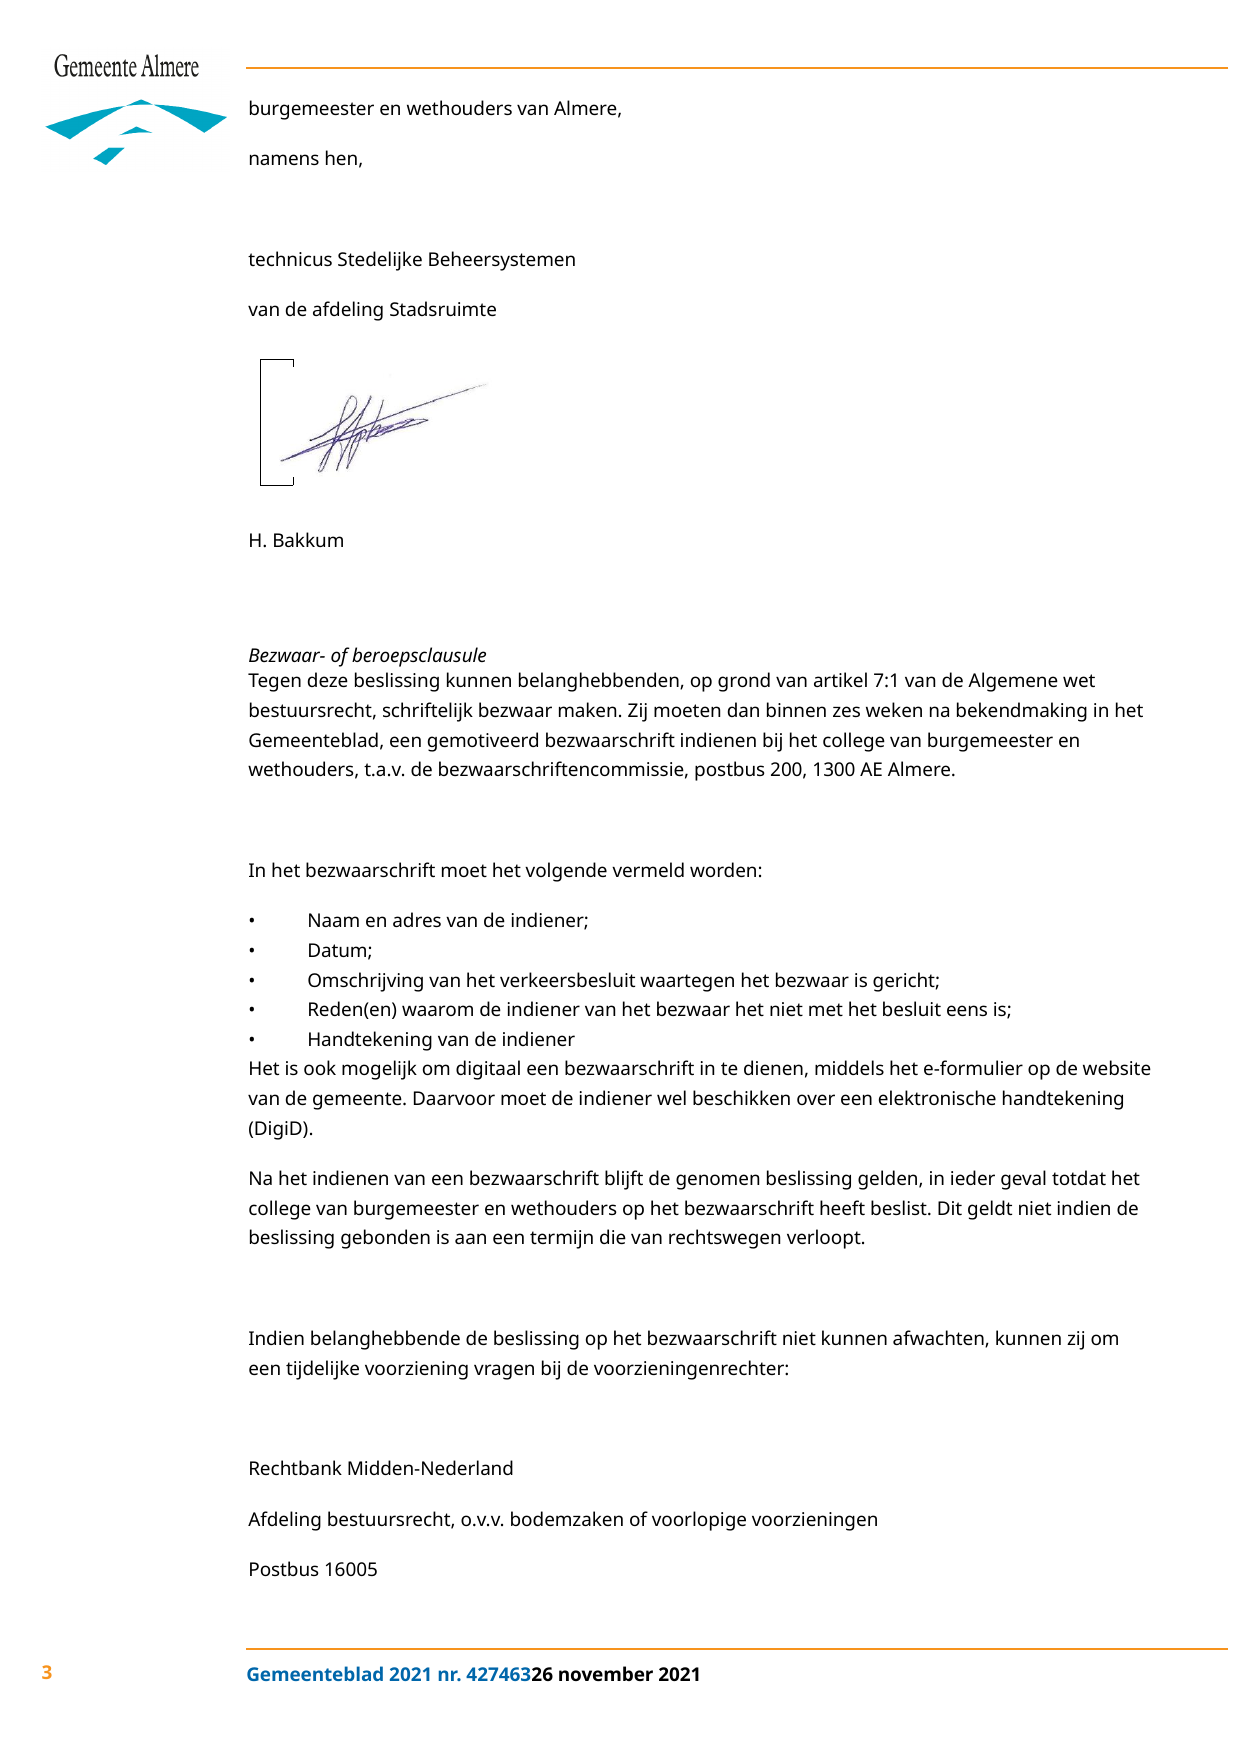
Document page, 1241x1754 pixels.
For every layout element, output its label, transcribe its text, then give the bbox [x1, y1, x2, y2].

list Handtekening van de indiener [248, 1026, 1152, 1052]
text namens hen, [248, 145, 1152, 171]
text burgemeester en wethouders van Almere, [248, 95, 1152, 121]
text Afdeling bestuursrecht, o.v.v. bodemzaken of voorlopige voorzieningen [248, 1506, 1152, 1532]
text van de afdeling Stadsruimte [248, 296, 1152, 322]
text technicus Stedelijke Beheersystemen [248, 246, 1152, 272]
text Postbus 16005 [248, 1556, 1152, 1582]
text Indien belanghebbende de beslissing op het bezwaarschrift niet kunnen afwachten, kunnen zij om een tijdelijke voorziening vragen bij de voorzieningenrechter: [248, 1325, 1152, 1380]
text Het is ook mogelijk om digitaal een bezwaarschrift in te dienen, middels het e-formulier op de website van de gemeente. Daarvoor moet de indiener wel beschikken over een elektronische handtekening (DigiD). [248, 1056, 1152, 1140]
list Omschrijving van het verkeersbesluit waartegen het bezwaar is gericht; [248, 967, 1152, 992]
picture [41, 47, 231, 172]
text Tegen deze beslissing kunnen belanghebbenden, op grond van artikel 7:1 van de Algemene wet bestuursrecht, schriftelijk bezwaar maken. Zij moeten dan binnen zes weken na bekendmaking in het Gemeenteblad, een gemotiveerd bezwaarschrift indienen bij het college van burgemeester en wethouders, t.a.v. de bezwaarschriftencommissie, postbus 200, 1300 AE Almere. [248, 668, 1152, 782]
text Rechtbank Midden-Nederland [248, 1456, 1152, 1481]
text Na het indienen van een bezwaarschrift blijft de genomen beslissing gelden, in ieder geval totdat het college van burgemeester en wethouders op het bezwaarschrift heeft beslist. Dit geldt niet indien de beslissing gebonden is aan een termijn die van rechtswegen verloopt. [248, 1165, 1152, 1250]
picture [268, 367, 493, 477]
text Bezwaar- of beroepsclausule [248, 642, 1152, 668]
list Reden(en) waarom de indiener van het bezwaar het niet met het besluit eens is; [248, 996, 1152, 1022]
list Datum; [248, 937, 1152, 963]
list Naam en adres van de indiener; [248, 908, 1152, 933]
text H. Bakkum [248, 527, 1152, 553]
text In het bezwaarschrift moet het volgende vermeld worden: [248, 857, 1152, 883]
